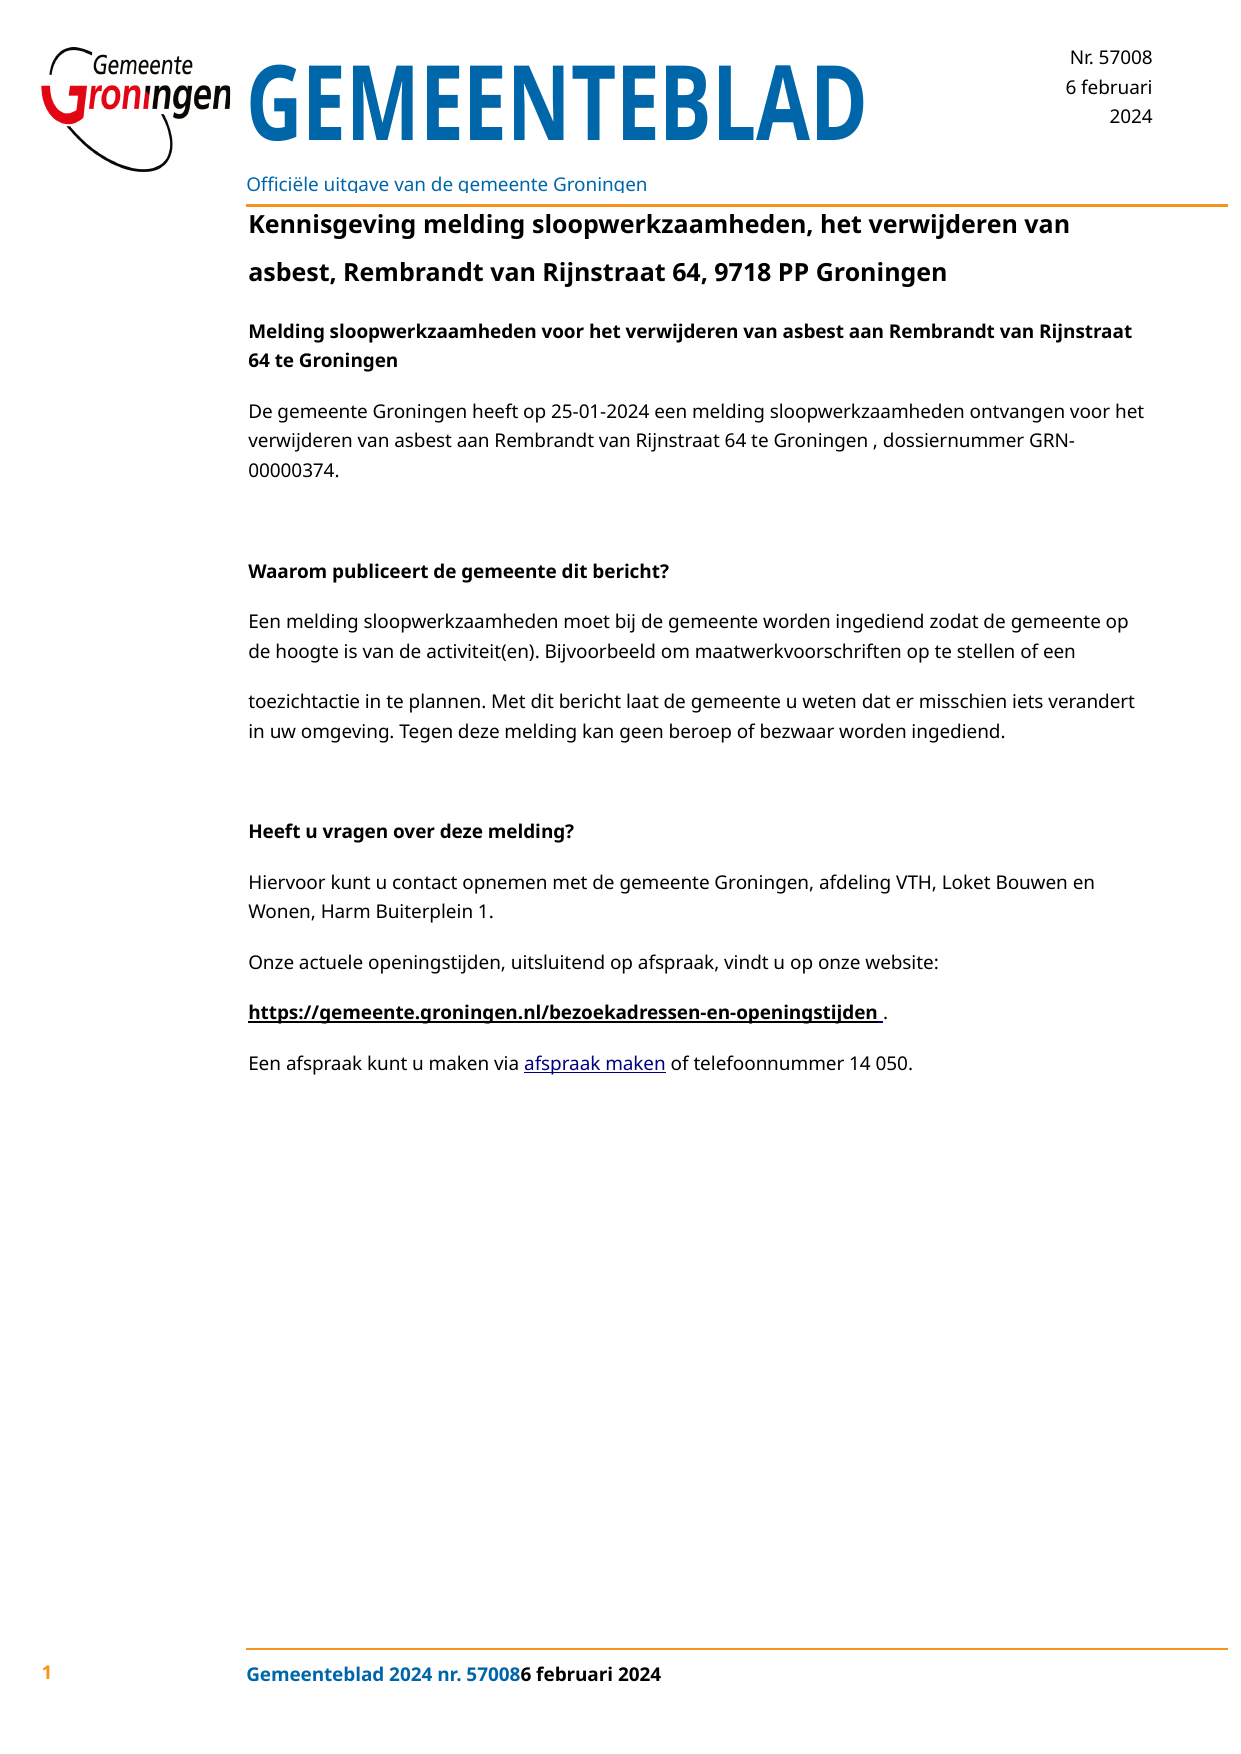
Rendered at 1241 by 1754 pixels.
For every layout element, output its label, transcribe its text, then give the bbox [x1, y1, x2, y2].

text Kennisgeving melding sloopwerkzaamheden, het verwijderen van asbest, Rembrandt van Rijnstraat 64, 9718 PP Groningen [248, 207, 1152, 288]
text Melding sloopwerkzaamheden voor het verwijderen van asbest aan Rembrandt van Rijnstraat 64 te Groningen [248, 318, 1152, 373]
text Heeft u vragen over deze melding? [248, 819, 1152, 844]
text Een melding sloopwerkzaamheden moet bij de gemeente worden ingediend zodat de gemeente op de hoogte is van de activiteit(en). Bijvoorbeeld om maatwerkvoorschriften op te stellen of een [248, 608, 1152, 664]
text Onze actuele openingstijden, uitsluitend op afspraak, vindt u op onze website: [248, 949, 1152, 975]
text De gemeente Groningen heeft op 25-01-2024 een melding sloopwerkzaamheden ontvangen voor het verwijderen van asbest aan Rembrandt van Rijnstraat 64 te Groningen , dossiernummer GRN-00000374. [248, 398, 1152, 483]
text Waarom publiceert de gemeente dit bericht? [248, 558, 1152, 584]
text https://gemeente.groningen.nl/bezoekadressen-en-openingstijden . [248, 999, 1152, 1025]
text Hiervoor kunt u contact opnemen met de gemeente Groningen, afdeling VTH, Loket Bouwen en Wonen, Harm Buiterplein 1. [248, 869, 1152, 924]
picture [41, 47, 231, 172]
text Een afspraak kunt u maken via afspraak maken of telefoonnummer 14 050. [248, 1050, 1152, 1076]
text toezichtactie in te plannen. Met dit bericht laat de gemeente u weten dat er misschien iets verandert in uw omgeving. Tegen deze melding kan geen beroep of bezwaar worden ingediend. [248, 688, 1152, 744]
